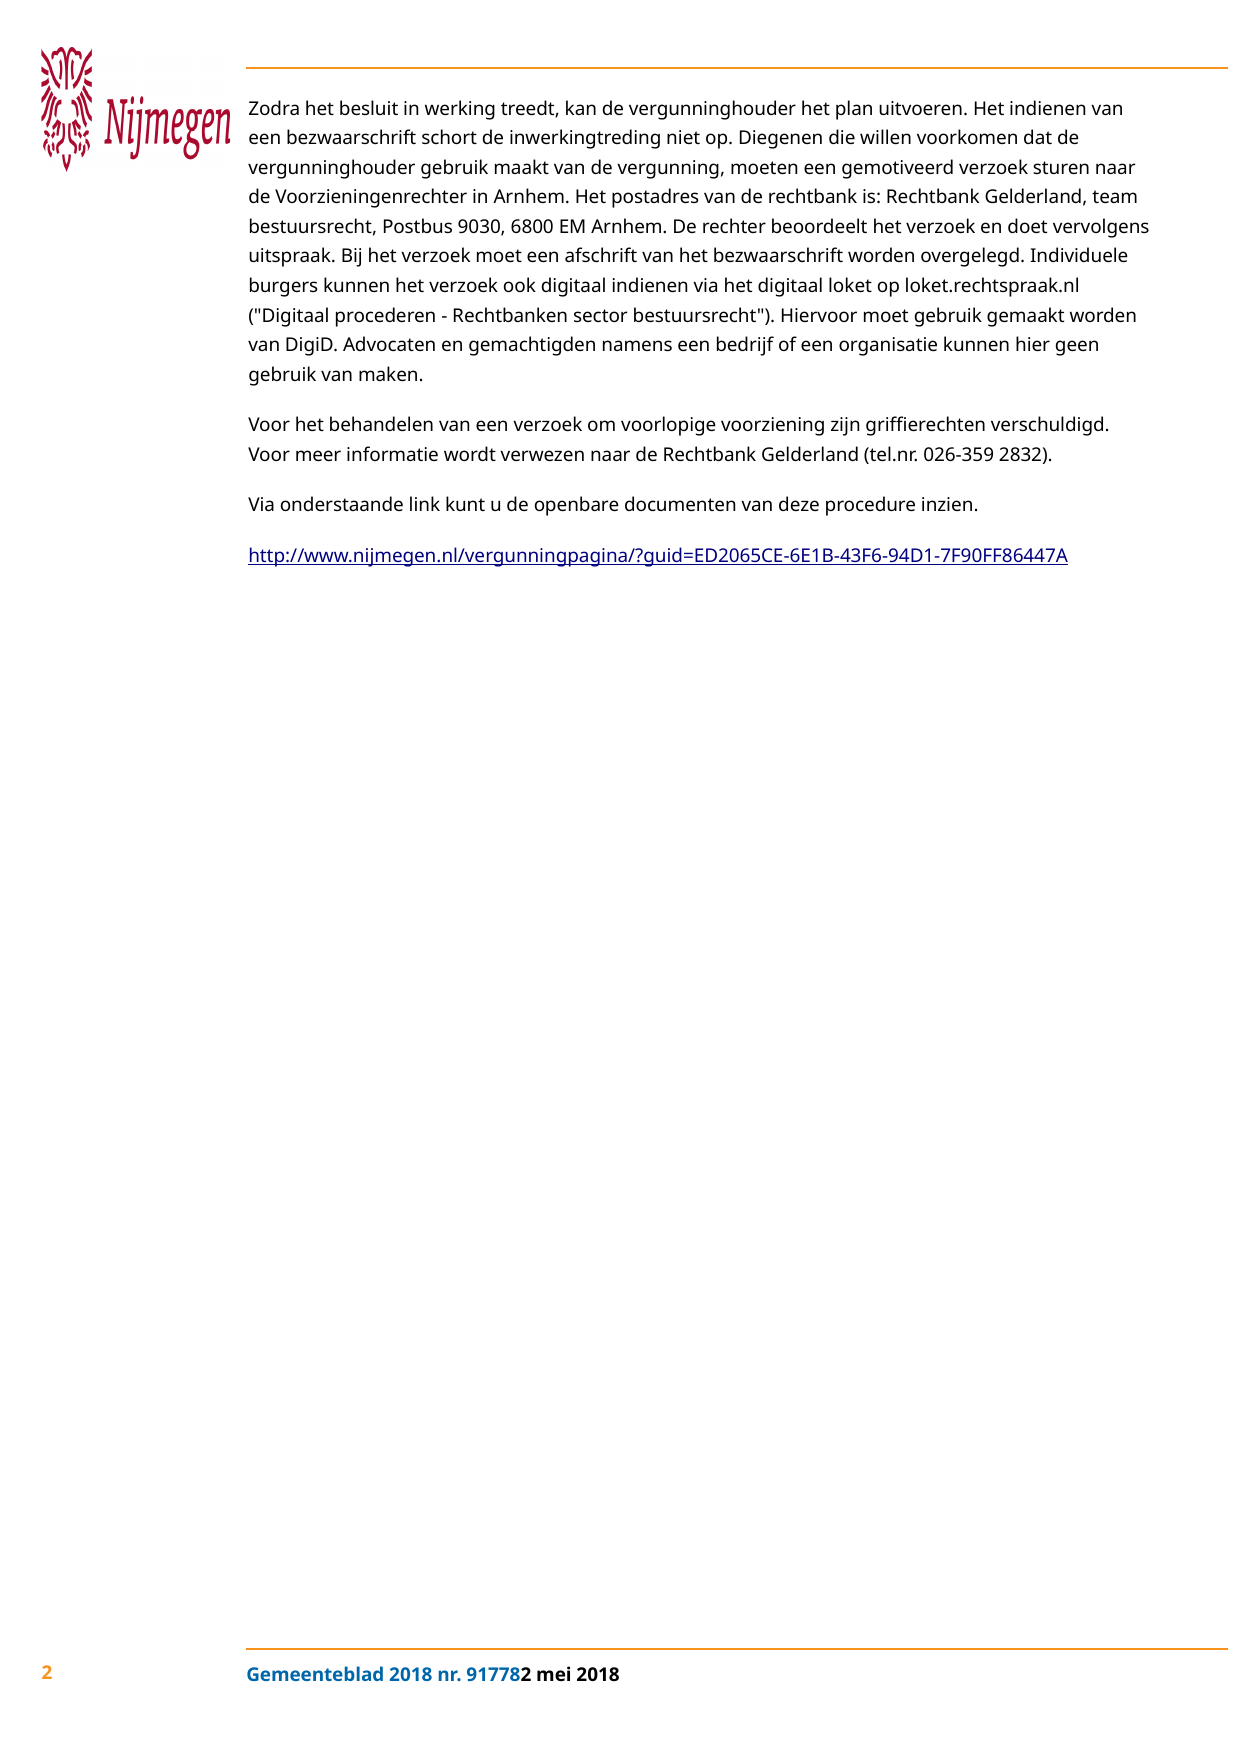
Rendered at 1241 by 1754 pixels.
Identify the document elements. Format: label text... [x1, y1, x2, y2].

text Zodra het besluit in werking treedt, kan de vergunninghouder het plan uitvoeren. Het indienen van een bezwaarschrift schort de inwerkingtreding niet op. Diegenen die willen voorkomen dat de vergunninghouder gebruik maakt van de vergunning, moeten een gemotiveerd verzoek sturen naar de Voorzieningenrechter in Arnhem. Het postadres van de rechtbank is: Rechtbank Gelderland, team bestuursrecht, Postbus 9030, 6800 EM Arnhem. De rechter beoordeelt het verzoek en doet vervolgens uitspraak. Bij het verzoek moet een afschrift van het bezwaarschrift worden overgelegd. Individuele burgers kunnen het verzoek ook digitaal indienen via het digitaal loket op loket.rechtspraak.nl ("Digitaal procederen - Rechtbanken sector bestuursrecht"). Hiervoor moet gebruik gemaakt worden van DigiD. Advocaten en gemachtigden namens een bedrijf of een organisatie kunnen hier geen gebruik van maken. [248, 95, 1152, 387]
text Voor het behandelen van een verzoek om voorlopige voorziening zijn griffierechten verschuldigd. Voor meer informatie wordt verwezen naar de Rechtbank Gelderland (tel.nr. 026-359 2832). [248, 411, 1152, 467]
text Via onderstaande link kunt u de openbare documenten van deze procedure inzien. [248, 491, 1152, 517]
picture [41, 47, 231, 172]
text http://www.nijmegen.nl/vergunningpagina/?guid=ED2065CE-6E1B-43F6-94D1-7F90FF86447A [248, 542, 1152, 568]
